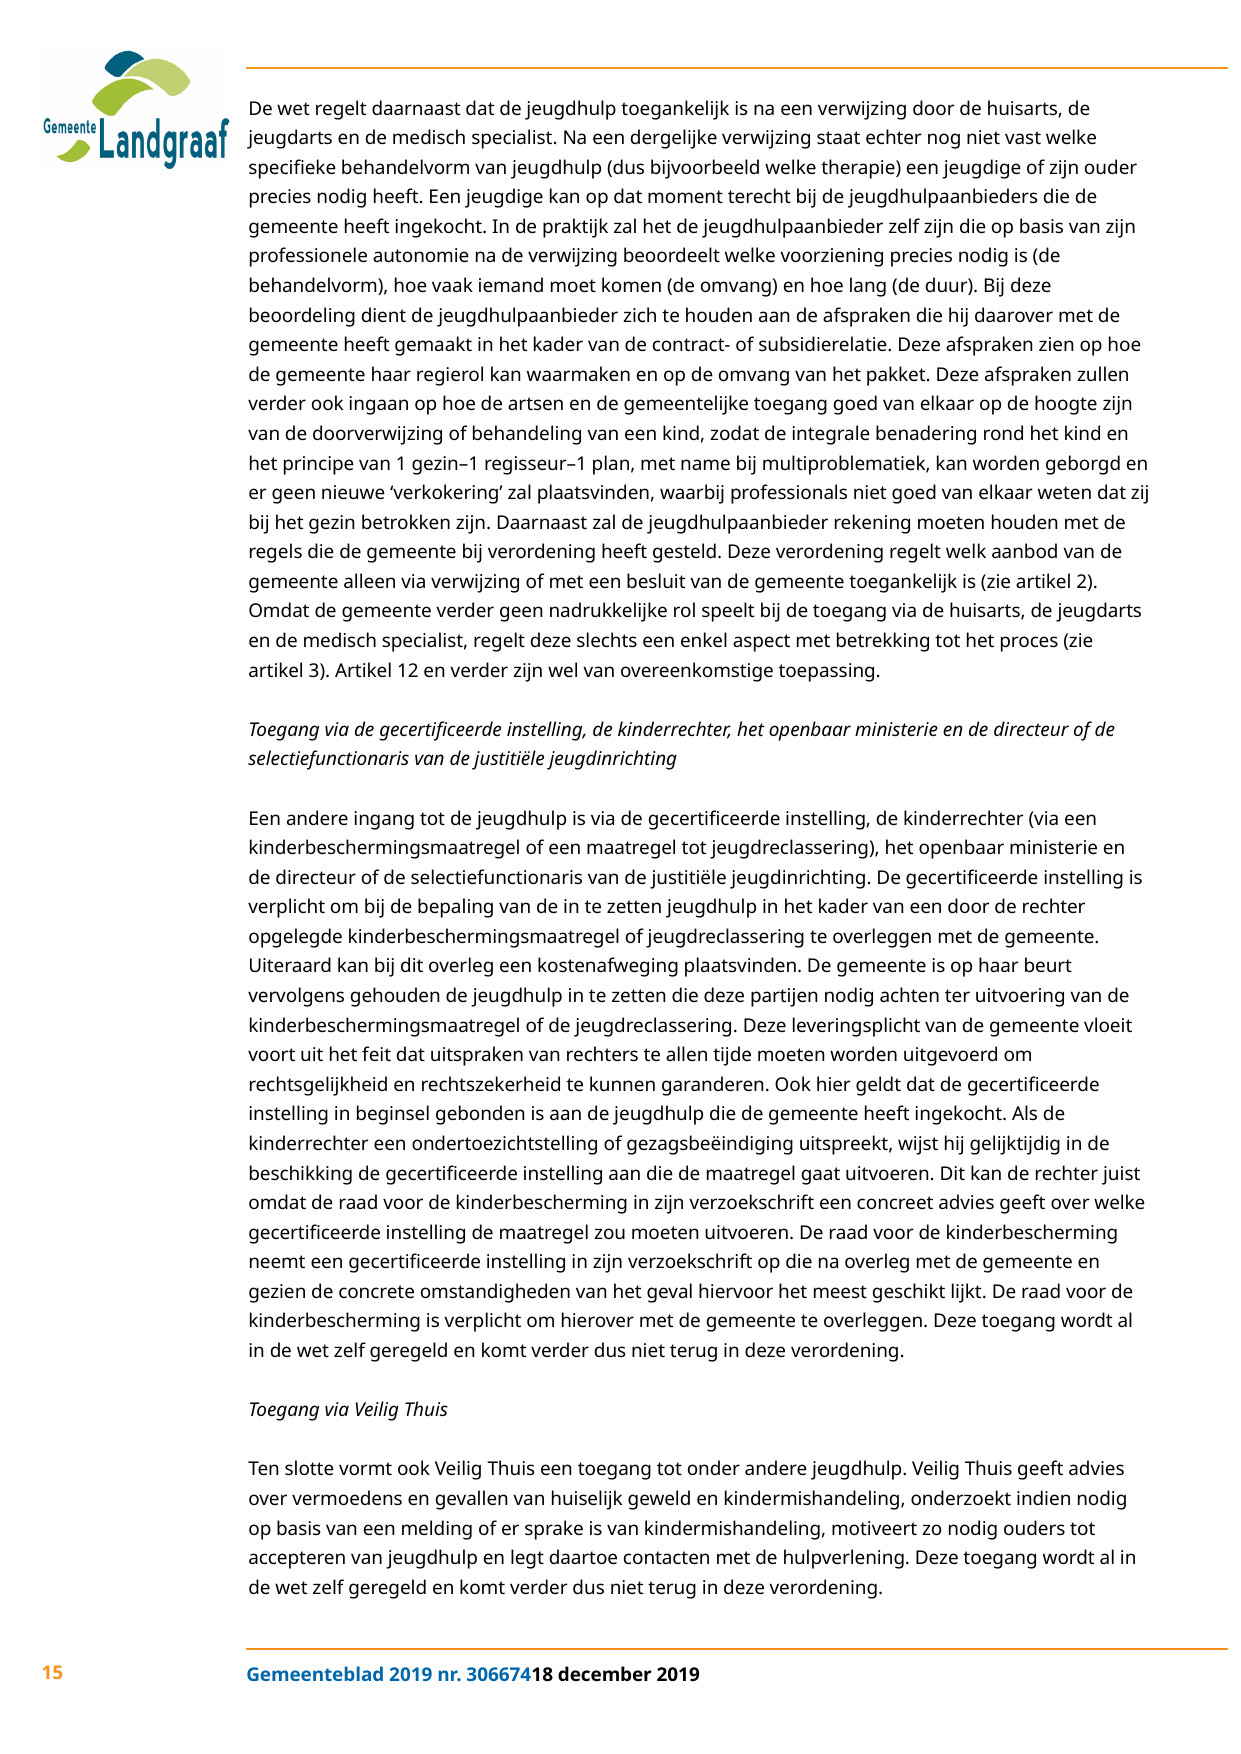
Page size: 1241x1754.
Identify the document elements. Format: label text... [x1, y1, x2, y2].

picture [41, 47, 231, 172]
text Een andere ingang tot de jeugdhulp is via de gecertificeerde instelling, de kinderrechter (via een kinderbeschermingsmaatregel of een maatregel tot jeugdreclassering), het openbaar ministerie en de directeur of de selectiefunctionaris van de justitiële jeugdinrichting. De gecertificeerde instelling is verplicht om bij de bepaling van de in te zetten jeugdhulp in het kader van een door de rechter opgelegde kinderbeschermingsmaatregel of jeugdreclassering te overleggen met de gemeente. Uiteraard kan bij dit overleg een kostenafweging plaatsvinden. De gemeente is op haar beurt vervolgens gehouden de jeugdhulp in te zetten die deze partijen nodig achten ter uitvoering van de kinderbeschermingsmaatregel of de jeugdreclassering. Deze leveringsplicht van de gemeente vloeit voort uit het feit dat uitspraken van rechters te allen tijde moeten worden uitgevoerd om rechtsgelijkheid en rechtszekerheid te kunnen garanderen. Ook hier geldt dat de gecertificeerde instelling in beginsel gebonden is aan de jeugdhulp die de gemeente heeft ingekocht. Als de kinderrechter een ondertoezichtstelling of gezagsbeëindiging uitspreekt, wijst hij gelijktijdig in de beschikking de gecertificeerde instelling aan die de maatregel gaat uitvoeren. Dit kan de rechter juist omdat de raad voor de kinderbescherming in zijn verzoekschrift een concreet advies geeft over welke gecertificeerde instelling de maatregel zou moeten uitvoeren. De raad voor de kinderbescherming neemt een gecertificeerde instelling in zijn verzoekschrift op die na overleg met de gemeente en gezien de concrete omstandigheden van het geval hiervoor het meest geschikt lijkt. De raad voor de kinderbescherming is verplicht om hierover met de gemeente te overleggen. Deze toegang wordt al in de wet zelf geregeld en komt verder dus niet terug in deze verordening. [248, 805, 1152, 1363]
text Toegang via Veilig Thuis [248, 1396, 1152, 1422]
text Ten slotte vormt ook Veilig Thuis een toegang tot onder andere jeugdhulp. Veilig Thuis geeft advies over vermoedens en gevallen van huiselijk geweld en kindermishandeling, onderzoekt indien nodig op basis van een melding of er sprake is van kindermishandeling, motiveert zo nodig ouders tot accepteren van jeugdhulp en legt daartoe contacten met de hulpverlening. Deze toegang wordt al in de wet zelf geregeld en komt verder dus niet terug in deze verordening. [248, 1456, 1152, 1600]
text De wet regelt daarnaast dat de jeugdhulp toegankelijk is na een verwijzing door de huisarts, de jeugdarts en de medisch specialist. Na een dergelijke verwijzing staat echter nog niet vast welke specifieke behandelvorm van jeugdhulp (dus bijvoorbeeld welke therapie) een jeugdige of zijn ouder precies nodig heeft. Een jeugdige kan op dat moment terecht bij de jeugdhulpaanbieders die de gemeente heeft ingekocht. In de praktijk zal het de jeugdhulpaanbieder zelf zijn die op basis van zijn professionele autonomie na de verwijzing beoordeelt welke voorziening precies nodig is (de behandelvorm), hoe vaak iemand moet komen (de omvang) en hoe lang (de duur). Bij deze beoordeling dient de jeugdhulpaanbieder zich te houden aan de afspraken die hij daarover met de gemeente heeft gemaakt in het kader van de contract- of subsidierelatie. Deze afspraken zien op hoe de gemeente haar regierol kan waarmaken en op de omvang van het pakket. Deze afspraken zullen verder ook ingaan op hoe de artsen en de gemeentelijke toegang goed van elkaar op de hoogte zijn van de doorverwijzing of behandeling van een kind, zodat de integrale benadering rond het kind en het principe van 1 gezin–1 regisseur–1 plan, met name bij multiproblematiek, kan worden geborgd en er geen nieuwe ‘verkokering’ zal plaatsvinden, waarbij professionals niet goed van elkaar weten dat zij bij het gezin betrokken zijn. Daarnaast zal de jeugdhulpaanbieder rekening moeten houden met de regels die de gemeente bij verordening heeft gesteld. Deze verordening regelt welk aanbod van de gemeente alleen via verwijzing of met een besluit van de gemeente toegankelijk is (zie artikel 2). Omdat de gemeente verder geen nadrukkelijke rol speelt bij de toegang via de huisarts, de jeugdarts en de medisch specialist, regelt deze slechts een enkel aspect met betrekking tot het proces (zie artikel 3). Artikel 12 en verder zijn wel van overeenkomstige toepassing. [248, 95, 1152, 683]
text Toegang via de gecertificeerde instelling, de kinderrechter, het openbaar ministerie en de directeur of de selectiefunctionaris van de justitiële jeugdinrichting [248, 716, 1152, 771]
